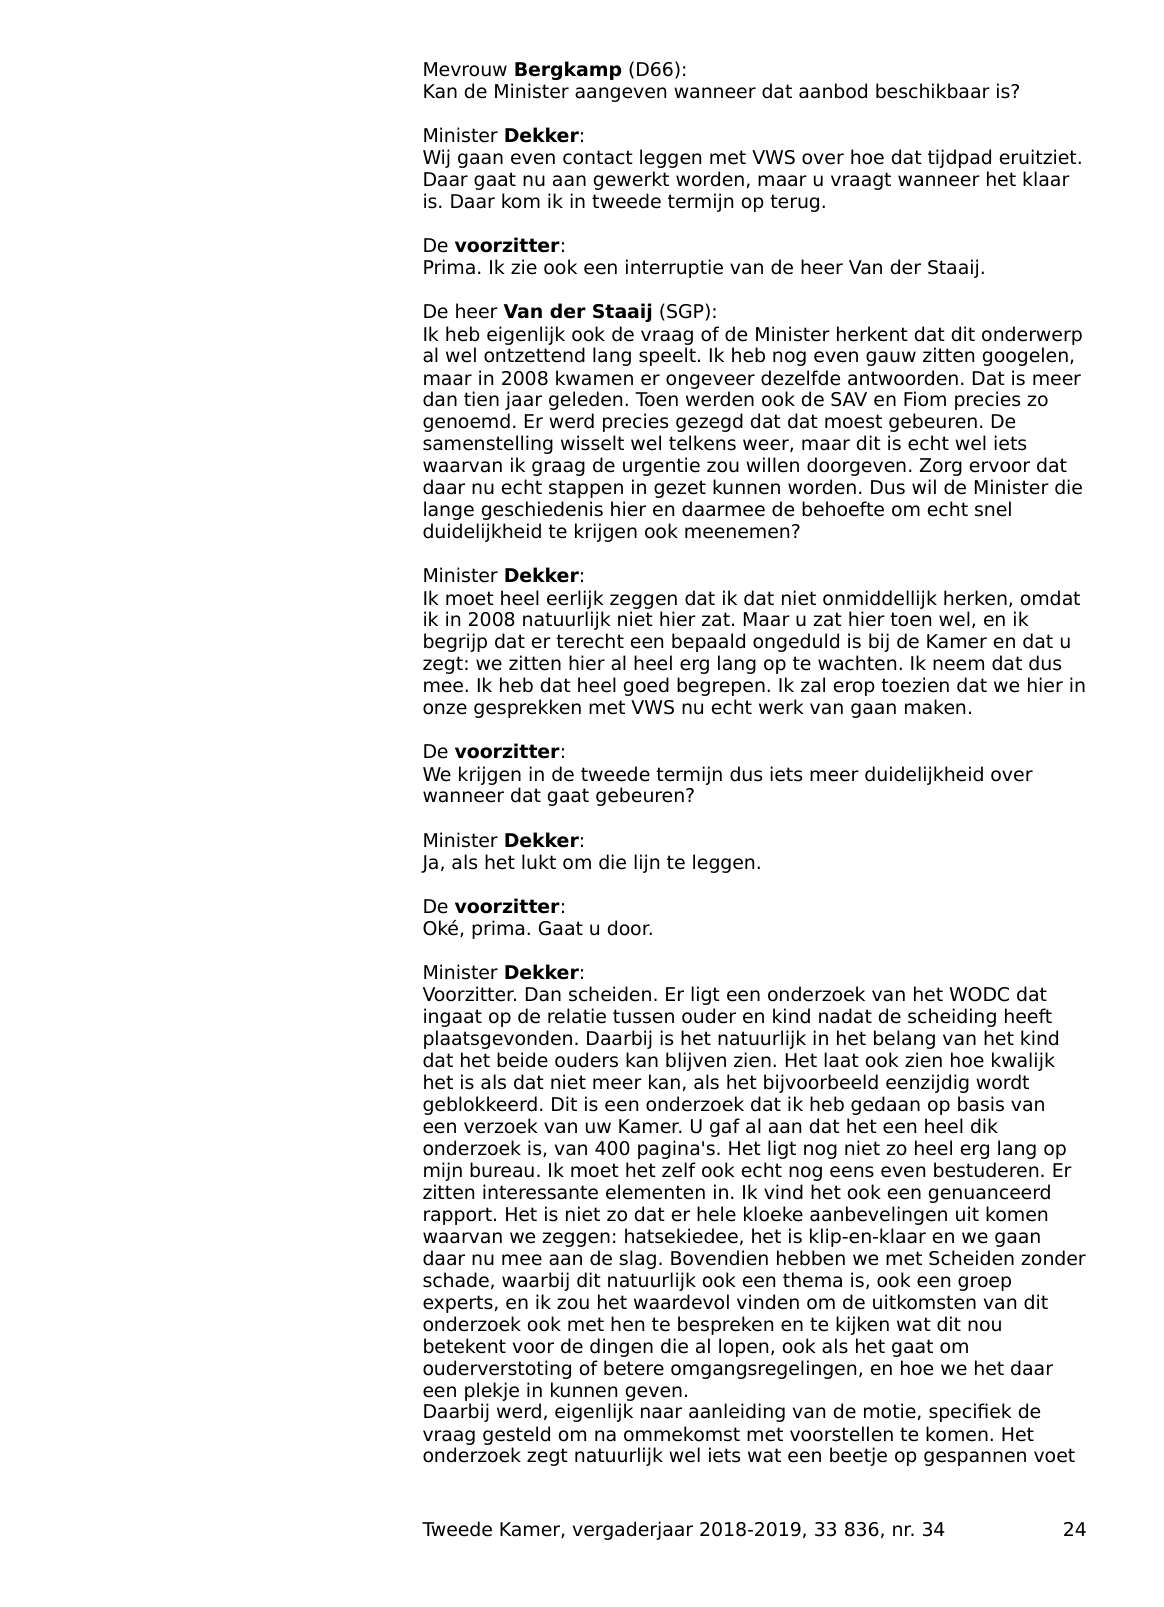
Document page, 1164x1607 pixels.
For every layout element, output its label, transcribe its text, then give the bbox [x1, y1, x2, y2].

text De heer Van der Staaij (SGP): [422, 301, 1087, 323]
text Ja, als het lukt om die lijn te leggen. [422, 852, 1087, 873]
text Minister Dekker: [422, 962, 1087, 984]
text De voorzitter: [422, 741, 1087, 763]
text Kan de Minister aangeven wanneer dat aanbod beschikbaar is? [422, 81, 1087, 103]
text Minister Dekker: [422, 565, 1087, 587]
text Prima. Ik zie ook een interruptie van de heer Van der Staaij. [422, 257, 1087, 279]
text De voorzitter: [422, 896, 1087, 918]
text Mevrouw Bergkamp (D66): [422, 59, 1087, 81]
text Minister Dekker: [422, 125, 1087, 147]
text Minister Dekker: [422, 829, 1087, 852]
text We krijgen in de tweede termijn dus iets meer duidelijkheid over wanneer dat gaat gebeuren? [422, 763, 1087, 807]
text Wij gaan even contact leggen met VWS over hoe dat tijdpad eruitziet. Daar gaat nu aan gewerkt worden, maar u vraagt wanneer het klaar is. Daar kom ik in tweede termijn op terug. [422, 147, 1087, 213]
text Daarbij werd, eigenlijk naar aanleiding van de motie, specifiek de vraag gesteld om na ommekomst met voorstellen te komen. Het onderzoek zegt natuurlijk wel iets wat een beetje op gespannen voet [422, 1401, 1087, 1467]
text Oké, prima. Gaat u door. [422, 918, 1087, 940]
text Ik moet heel eerlijk zeggen dat ik dat niet onmiddellijk herken, omdat ik in 2008 natuurlijk niet hier zat. Maar u zat hier toen wel, en ik begrijp dat er terecht een bepaald ongeduld is bij de Kamer en dat u zegt: we zitten hier al heel erg lang op te wachten. Ik neem dat dus mee. Ik heb dat heel goed begrepen. Ik zal erop toezien dat we hier in onze gesprekken met VWS nu echt werk van gaan maken. [422, 587, 1087, 719]
text Ik heb eigenlijk ook de vraag of de Minister herkent dat dit onderwerp al wel ontzettend lang speelt. Ik heb nog even gauw zitten googelen, maar in 2008 kwamen er ongeveer dezelfde antwoorden. Dat is meer dan tien jaar geleden. Toen werden ook de SAV en Fiom precies zo genoemd. Er werd precies gezegd dat dat moest gebeuren. De samenstelling wisselt wel telkens weer, maar dit is echt wel iets waarvan ik graag de urgentie zou willen doorgeven. Zorg ervoor dat daar nu echt stappen in gezet kunnen worden. Dus wil de Minister die lange geschiedenis hier en daarmee de behoefte om echt snel duidelijkheid te krijgen ook meenemen? [422, 323, 1087, 543]
text Voorzitter. Dan scheiden. Er ligt een onderzoek van het WODC dat ingaat op de relatie tussen ouder en kind nadat de scheiding heeft plaatsgevonden. Daarbij is het natuurlijk in het belang van het kind dat het beide ouders kan blijven zien. Het laat ook zien hoe kwalijk het is als dat niet meer kan, als het bijvoorbeeld eenzijdig wordt geblokkeerd. Dit is een onderzoek dat ik heb gedaan op basis van een verzoek van uw Kamer. U gaf al aan dat het een heel dik onderzoek is, van 400 pagina's. Het ligt nog niet zo heel erg lang op mijn bureau. Ik moet het zelf ook echt nog eens even bestuderen. Er zitten interessante elementen in. Ik vind het ook een genuanceerd rapport. Het is niet zo dat er hele kloeke aanbevelingen uit komen waarvan we zeggen: hatsekiedee, het is klip-en-klaar en we gaan daar nu mee aan de slag. Bovendien hebben we met Scheiden zonder schade, waarbij dit natuurlijk ook een thema is, ook een groep experts, en ik zou het waardevol vinden om de uitkomsten van dit onderzoek ook met hen te bespreken en te kijken wat dit nou betekent voor de dingen die al lopen, ook als het gaat om ouderverstoting of betere omgangsregelingen, en hoe we het daar een plekje in kunnen geven. [422, 984, 1087, 1401]
text De voorzitter: [422, 235, 1087, 257]
